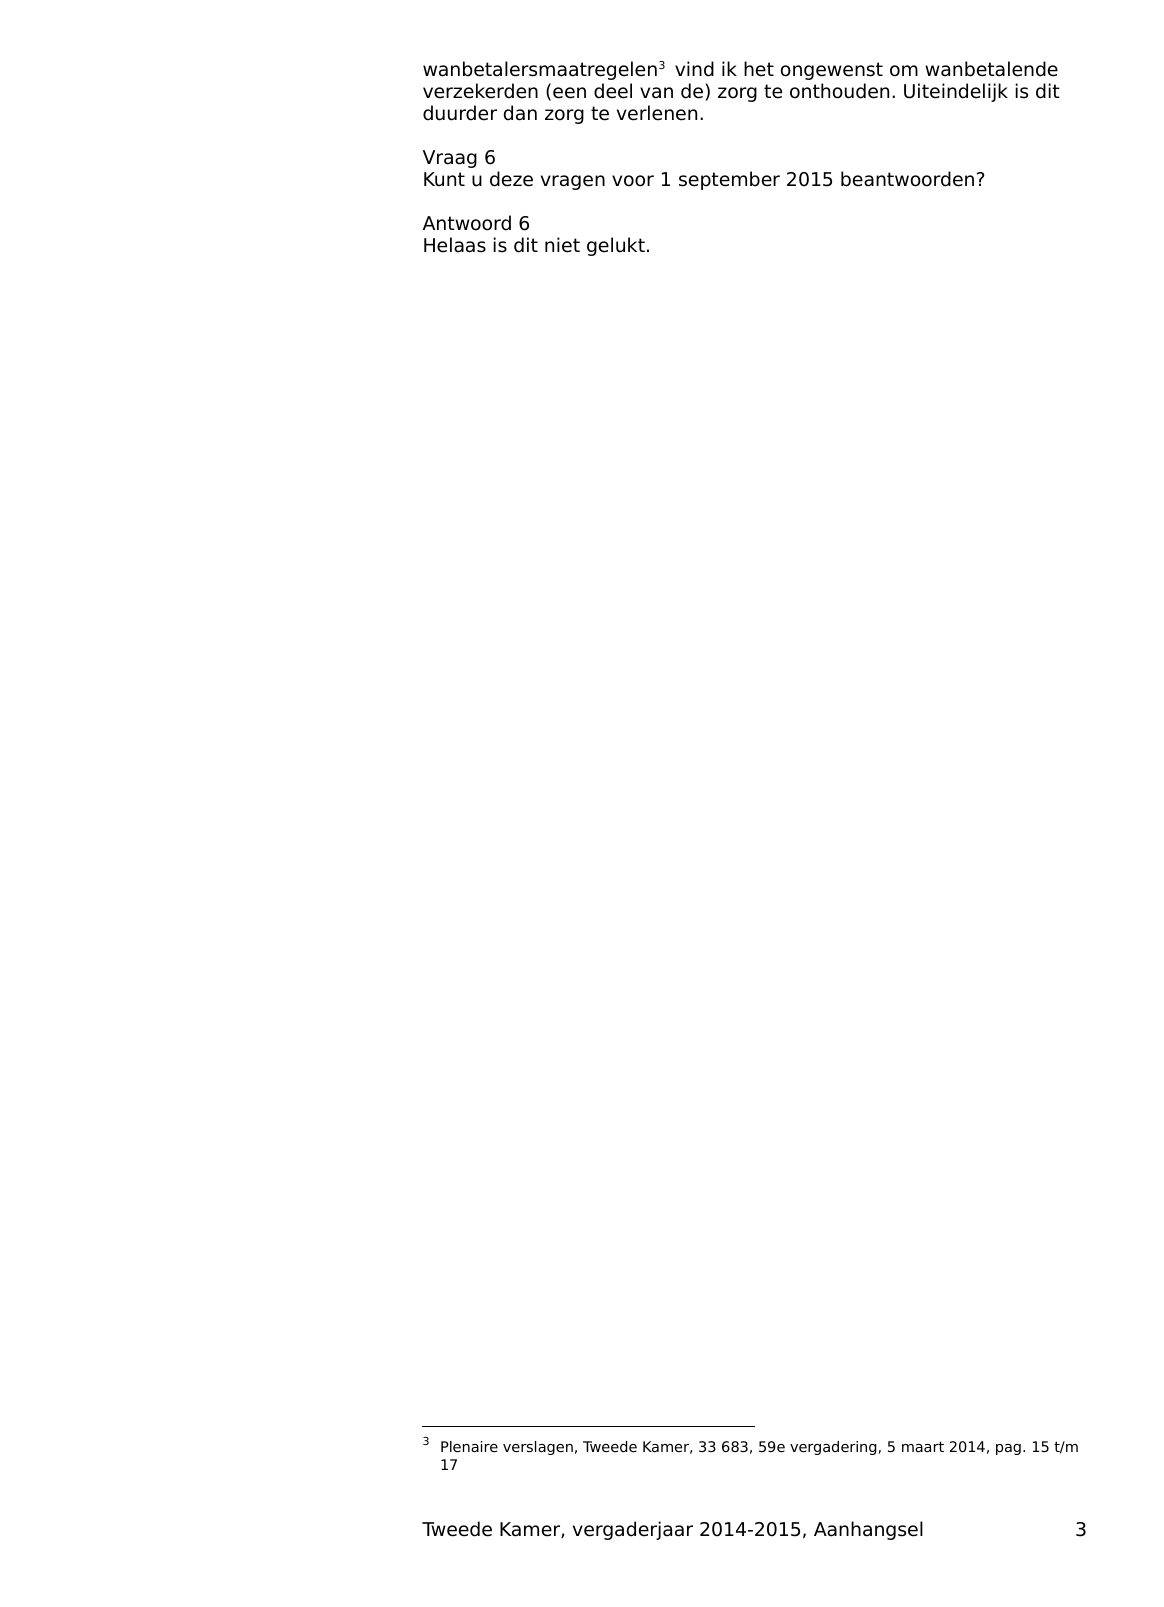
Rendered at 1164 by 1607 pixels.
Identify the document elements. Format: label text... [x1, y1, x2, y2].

text wanbetalersmaatregelen vind ik het ongewenst om wanbetalende verzekerden (een deel van de) zorg te onthouden. Uiteindelijk is dit duurder dan zorg te verlenen. [422, 59, 1087, 125]
text Helaas is dit niet gelukt. [422, 235, 1087, 257]
text Vraag 6 [422, 147, 1087, 169]
text Kunt u deze vragen voor 1 september 2015 beantwoorden? [422, 169, 1087, 191]
text Plenaire verslagen, Tweede Kamer, 33 683, 59e vergadering, 5 maart 2014, pag. 15 t/m 17 [422, 1435, 1087, 1474]
text Antwoord 6 [422, 213, 1087, 235]
